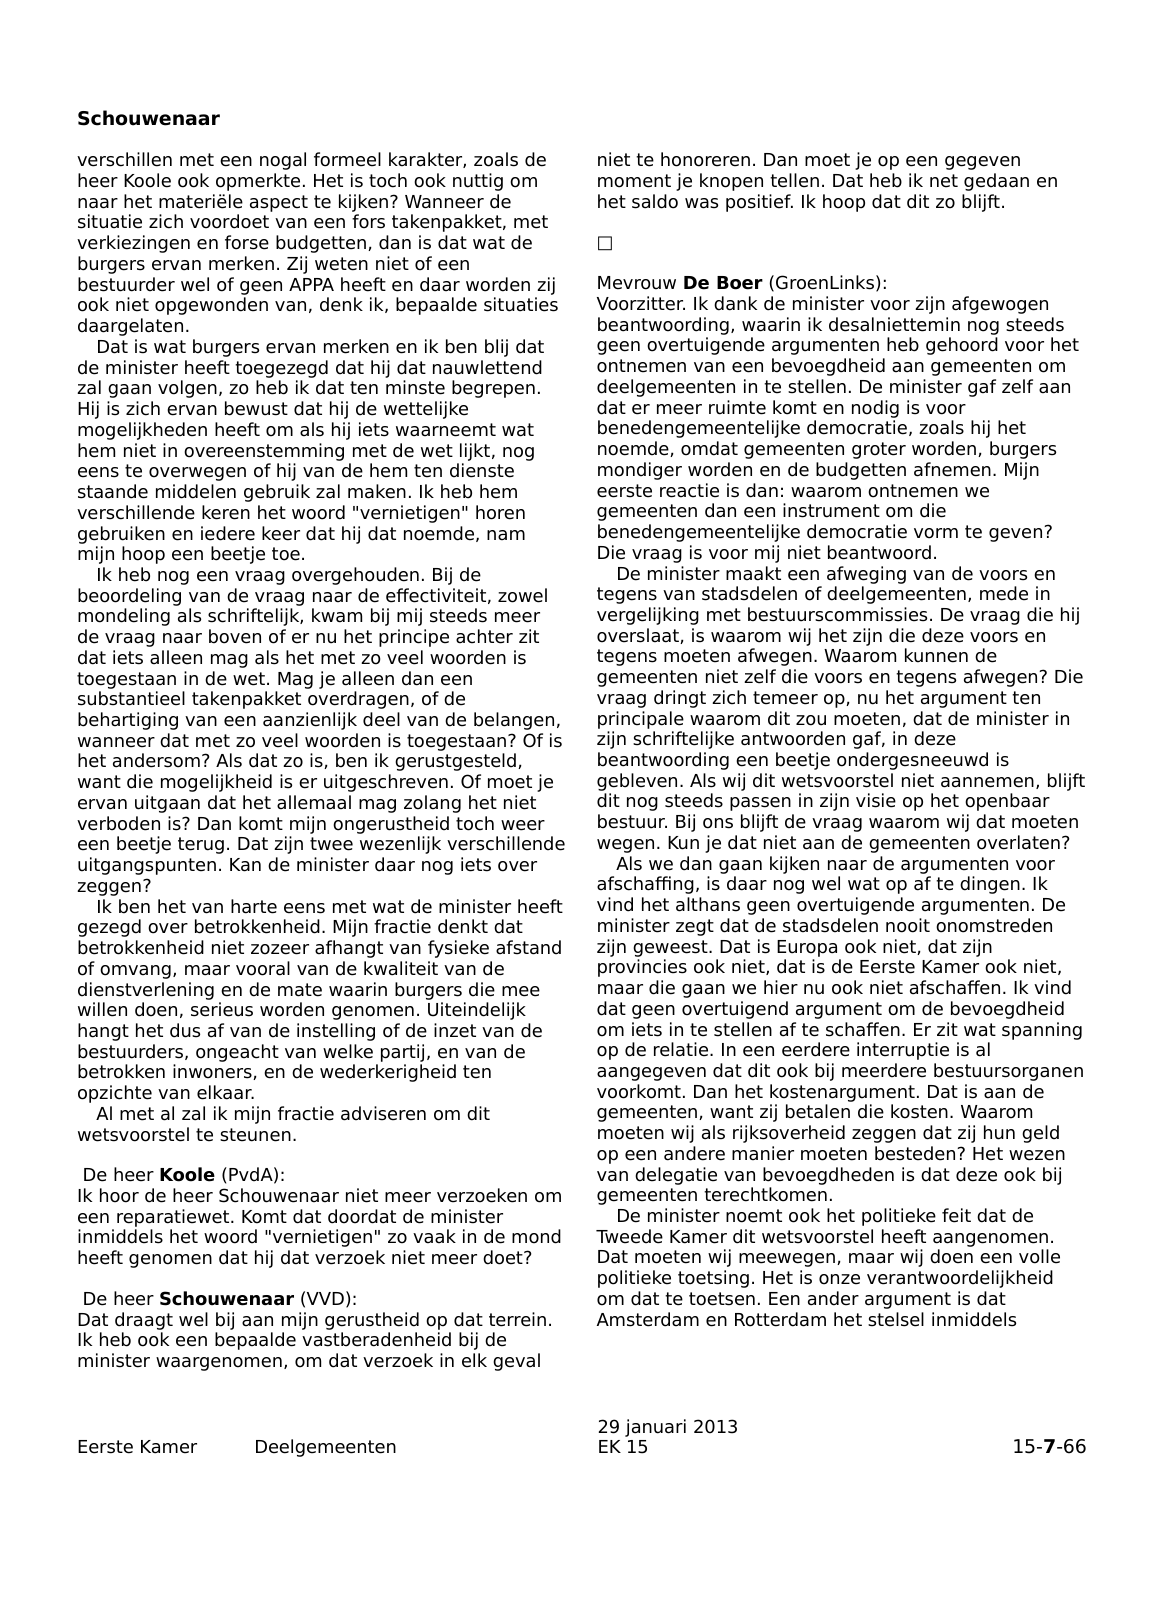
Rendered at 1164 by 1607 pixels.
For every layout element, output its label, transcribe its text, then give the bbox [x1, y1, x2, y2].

text Ik ben het van harte eens met wat de minister heeft gezegd over betrokkenheid. Mijn fractie denkt dat betrokkenheid niet zozeer afhangt van fysieke afstand of omvang, maar vooral van de kwaliteit van de dienstverlening en de mate waarin burgers die mee willen doen, serieus worden genomen. Uiteindelijk hangt het dus af van de instelling of de inzet van de bestuurders, ongeacht van welke partij, en van de betrokken inwoners, en de wederkerigheid ten opzichte van elkaar. [77, 896, 567, 1104]
text De heer Schouwenaar (VVD): [77, 1289, 567, 1309]
text Voorzitter. Ik dank de minister voor zijn afgewogen beantwoording, waarin ik desalniettemin nog steeds geen overtuigende argumenten heb gehoord voor het ontnemen van een bevoegdheid aan gemeenten om deelgemeenten in te stellen. De minister gaf zelf aan dat er meer ruimte komt en nodig is voor benedengemeentelijke democratie, zoals hij het noemde, omdat gemeenten groter worden, burgers mondiger worden en de budgetten afnemen. Mijn eerste reactie is dan: waarom ontnemen we gemeenten dan een instrument om die benedengemeentelijke democratie vorm te geven? Die vraag is voor mij niet beantwoord. [596, 294, 1087, 563]
text Al met al zal ik mijn fractie adviseren om dit wetsvoorstel te steunen. [77, 1104, 567, 1145]
text De minister maakt een afweging van de voors en tegens van stadsdelen of deelgemeenten, mede in vergelijking met bestuurscommissies. De vraag die hij overslaat, is waarom wij het zijn die deze voors en tegens moeten afwegen. Waarom kunnen de gemeenten niet zelf die voors en tegens afwegen? Die vraag dringt zich temeer op, nu het argument ten principale waarom dit zou moeten, dat de minister in zijn schriftelijke antwoorden gaf, in deze beantwoording een beetje ondergesneeuwd is gebleven. Als wij dit wetsvoorstel niet aannemen, blijft dit nog steeds passen in zijn visie op het openbaar bestuur. Bij ons blijft de vraag waarom wij dat moeten wegen. Kun je dat niet aan de gemeenten overlaten? [596, 563, 1087, 853]
text De heer Koole (PvdA): [77, 1165, 567, 1186]
text □ [596, 232, 1087, 253]
text Mevrouw De Boer (GroenLinks): [596, 273, 1087, 294]
text Ik heb nog een vraag overgehouden. Bij de beoordeling van de vraag naar de effectiviteit, zowel mondeling als schriftelijk, kwam bij mij steeds meer de vraag naar boven of er nu het principe achter zit dat iets alleen mag als het met zo veel woorden is toegestaan in de wet. Mag je alleen dan een substantieel takenpakket overdragen, of de behartiging van een aanzienlijk deel van de belangen, wanneer dat met zo veel woorden is toegestaan? Of is het andersom? Als dat zo is, ben ik gerustgesteld, want die mogelijkheid is er uitgeschreven. Of moet je ervan uitgaan dat het allemaal mag zolang het niet verboden is? Dan komt mijn ongerustheid toch weer een beetje terug. Dat zijn twee wezenlijk verschillende uitgangspunten. Kan de minister daar nog iets over zeggen? [77, 565, 567, 896]
text Dat draagt wel bij aan mijn gerustheid op dat terrein. Ik heb ook een bepaalde vastberadenheid bij de minister waargenomen, om dat verzoek in elk geval [77, 1309, 567, 1372]
text Dat is wat burgers ervan merken en ik ben blij dat de minister heeft toegezegd dat hij dat nauwlettend zal gaan volgen, zo heb ik dat ten minste begrepen. Hij is zich ervan bewust dat hij de wettelijke mogelijkheden heeft om als hij iets waarneemt wat hem niet in overeenstemming met de wet lijkt, nog eens te overwegen of hij van de hem ten dienste staande middelen gebruik zal maken. Ik heb hem verschillende keren het woord "vernietigen" horen gebruiken en iedere keer dat hij dat noemde, nam mijn hoop een beetje toe. [77, 337, 567, 565]
text niet te honoreren. Dan moet je op een gegeven moment je knopen tellen. Dat heb ik net gedaan en het saldo was positief. Ik hoop dat dit zo blijft. [596, 150, 1087, 212]
text Als we dan gaan kijken naar de argumenten voor afschaffing, is daar nog wel wat op af te dingen. Ik vind het althans geen overtuigende argumenten. De minister zegt dat de stadsdelen nooit onomstreden zijn geweest. Dat is Europa ook niet, dat zijn provincies ook niet, dat is de Eerste Kamer ook niet, maar die gaan we hier nu ook niet afschaffen. Ik vind dat geen overtuigend argument om de bevoegdheid om iets in te stellen af te schaffen. Er zit wat spanning op de relatie. In een eerdere interruptie is al aangegeven dat dit ook bij meerdere bestuursorganen voorkomt. Dan het kostenargument. Dat is aan de gemeenten, want zij betalen die kosten. Waarom moeten wij als rijksoverheid zeggen dat zij hun geld op een andere manier moeten besteden? Het wezen van delegatie van bevoegdheden is dat deze ook bij gemeenten terechtkomen. [596, 853, 1087, 1206]
text verschillen met een nogal formeel karakter, zoals de heer Koole ook opmerkte. Het is toch ook nuttig om naar het materiële aspect te kijken? Wanneer de situatie zich voordoet van een fors takenpakket, met verkiezingen en forse budgetten, dan is dat wat de burgers ervan merken. Zij weten niet of een bestuurder wel of geen APPA heeft en daar worden zij ook niet opgewonden van, denk ik, bepaalde situaties daargelaten. [77, 150, 567, 337]
text De minister noemt ook het politieke feit dat de Tweede Kamer dit wetsvoorstel heeft aangenomen. Dat moeten wij meewegen, maar wij doen een volle politieke toetsing. Het is onze verantwoordelijkheid om dat te toetsen. Een ander argument is dat Amsterdam en Rotterdam het stelsel inmiddels [596, 1206, 1087, 1330]
text Ik hoor de heer Schouwenaar niet meer verzoeken om een reparatiewet. Komt dat doordat de minister inmiddels het woord "vernietigen" zo vaak in de mond heeft genomen dat hij dat verzoek niet meer doet? [77, 1186, 567, 1269]
